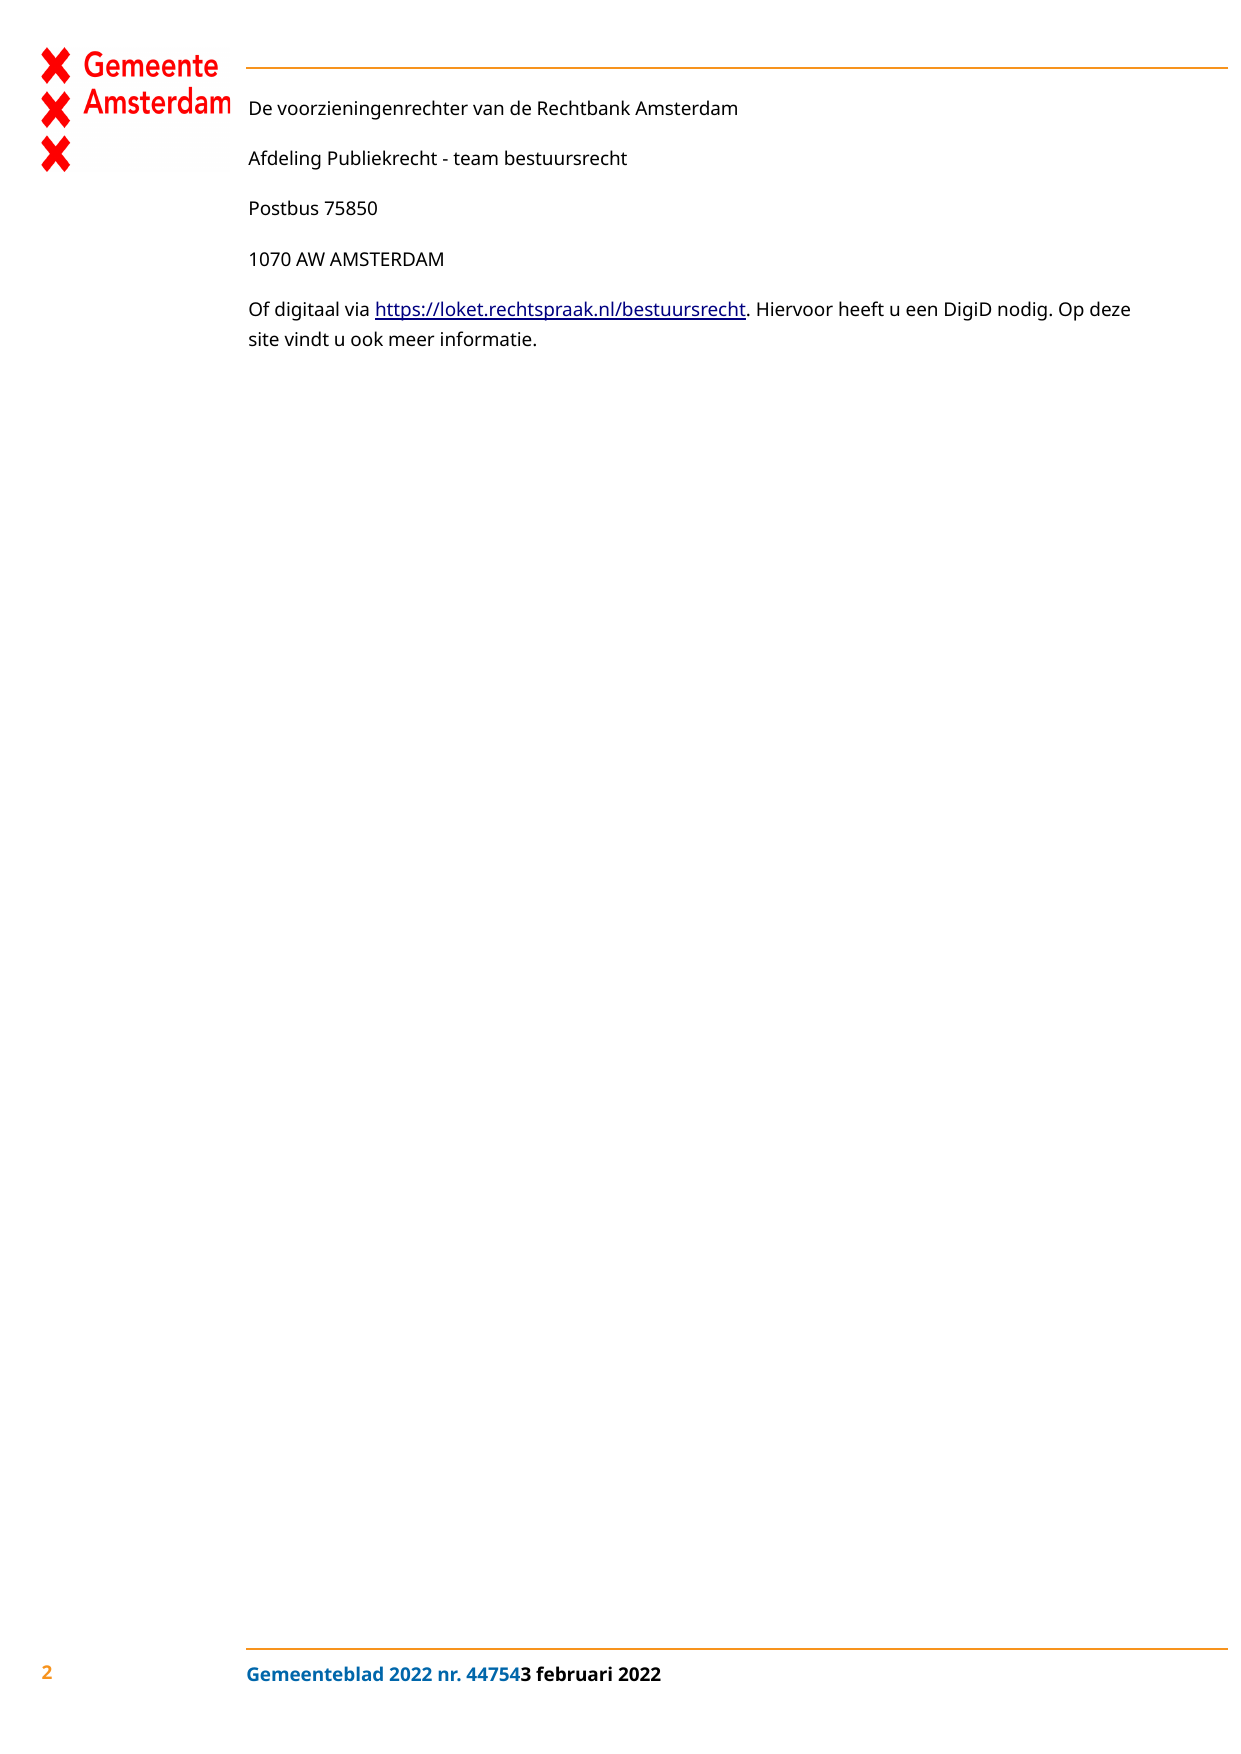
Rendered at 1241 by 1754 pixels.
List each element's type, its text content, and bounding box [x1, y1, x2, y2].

picture [41, 47, 231, 172]
text Afdeling Publiekrecht - team bestuursrecht [248, 145, 1152, 171]
text 1070 AW AMSTERDAM [248, 246, 1152, 272]
text Postbus 75850 [248, 196, 1152, 221]
text De voorzieningenrechter van de Rechtbank Amsterdam [248, 95, 1152, 121]
text Of digitaal via https://loket.rechtspraak.nl/bestuursrecht. Hiervoor heeft u een DigiD nodig. Op deze site vindt u ook meer informatie. [248, 296, 1152, 352]
